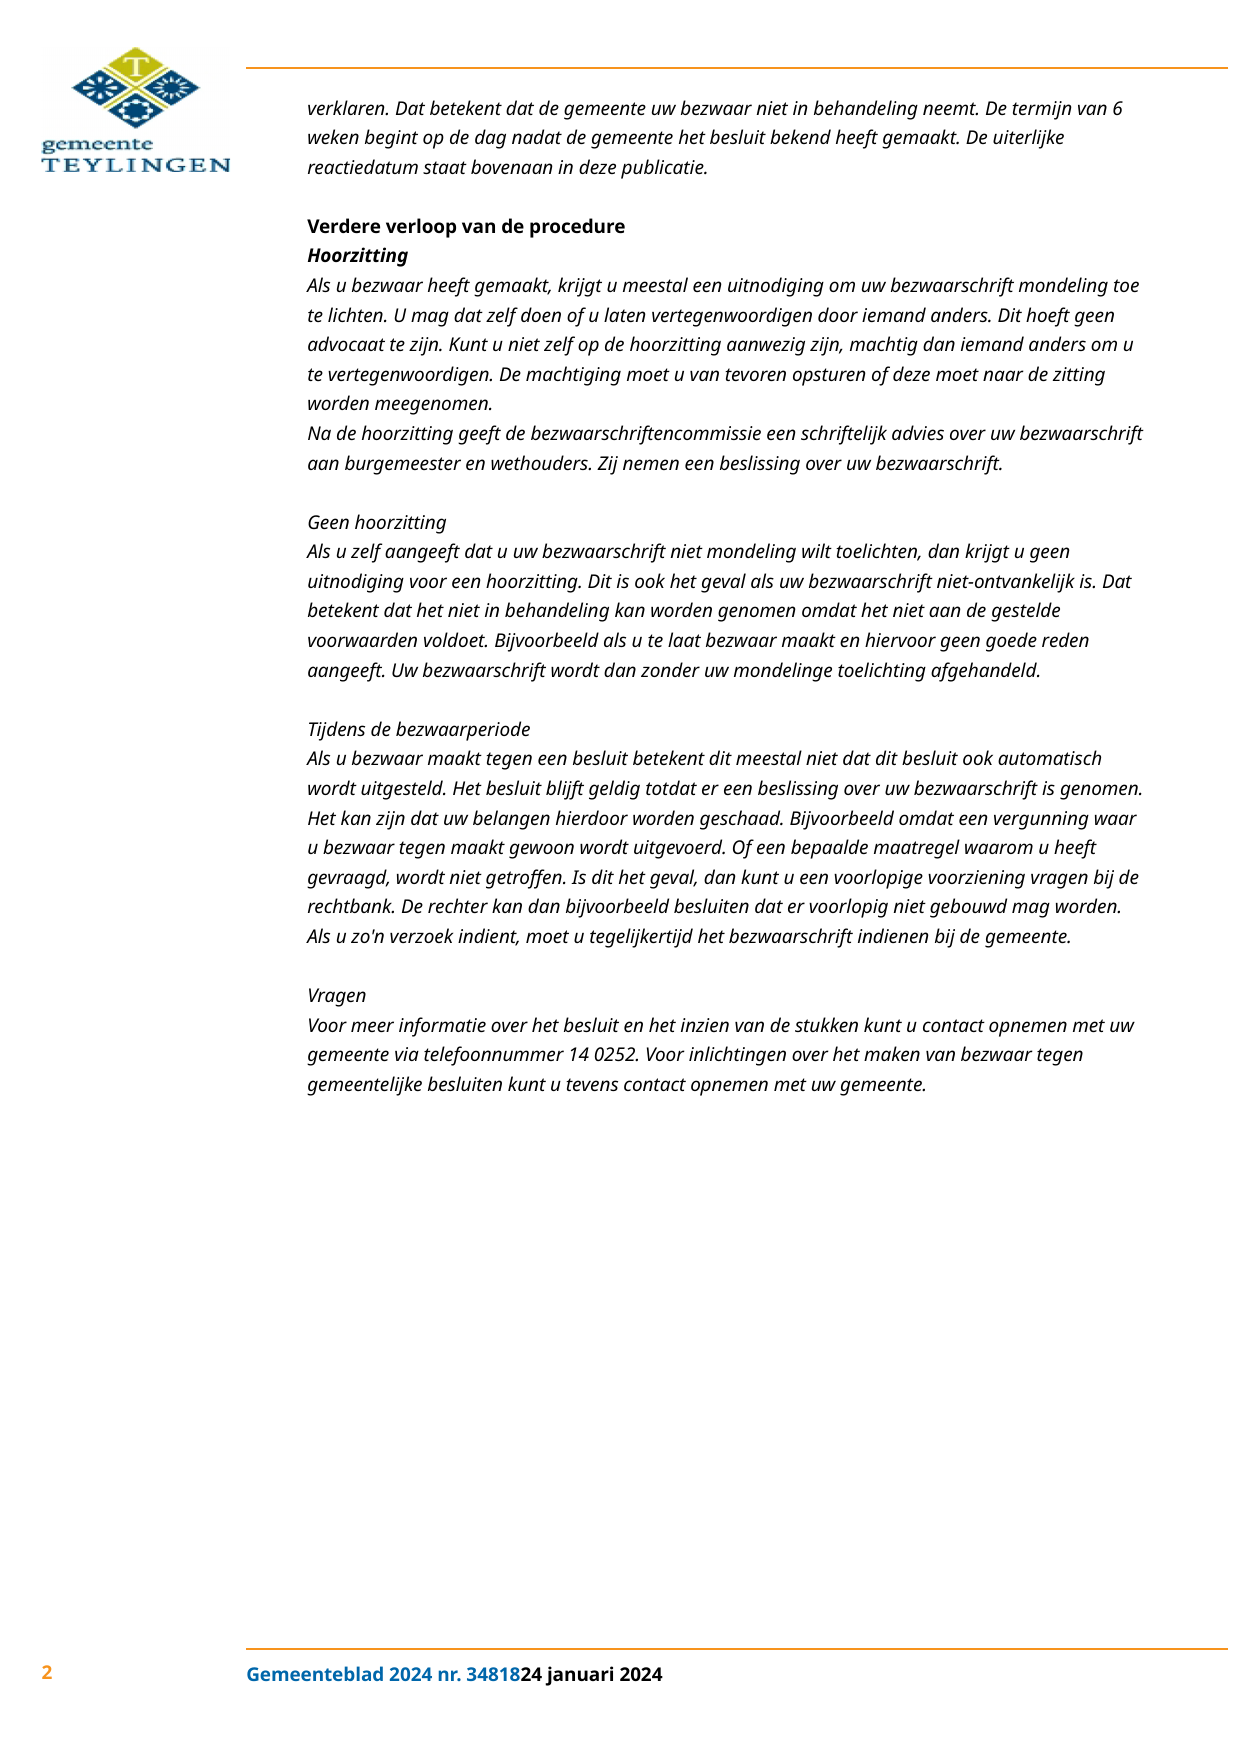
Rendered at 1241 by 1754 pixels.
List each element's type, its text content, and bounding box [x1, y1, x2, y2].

list verklaren. Dat betekent dat de gemeente uw bezwaar niet in behandeling neemt. De termijn van 6 weken begint op de dag nadat de gemeente het besluit bekend heeft gemaakt. De uiterlijke reactiedatum staat bovenaan in deze publicatie. [248, 95, 1152, 180]
list Na de hoorzitting geeft de bezwaarschriftencommissie een schriftelijk advies over uw bezwaarschrift aan burgemeester en wethouders. Zij nemen een beslissing over uw bezwaarschrift. [248, 420, 1152, 476]
list Als u bezwaar heeft gemaakt, krijgt u meestal een uitnodiging om uw bezwaarschrift mondeling toe te lichten. U mag dat zelf doen of u laten vertegenwoordigen door iemand anders. Dit hoeft geen advocaat te zijn. Kunt u niet zelf op de hoorzitting aanwezig zijn, machtig dan iemand anders om u te vertegenwoordigen. De machtiging moet u van tevoren opsturen of deze moet naar de zitting worden meegenomen. [248, 272, 1152, 416]
list Als u zelf aangeeft dat u uw bezwaarschrift niet mondeling wilt toelichten, dan krijgt u geen uitnodiging voor een hoorzitting. Dit is ook het geval als uw bezwaarschrift niet-ontvankelijk is. Dat betekent dat het niet in behandeling kan worden genomen omdat het niet aan de gestelde voorwaarden voldoet. Bijvoorbeeld als u te laat bezwaar maakt en hiervoor geen goede reden aangeeft. Uw bezwaarschrift wordt dan zonder uw mondelinge toelichting afgehandeld. [248, 538, 1152, 683]
list Tijdens de bezwaarperiode [248, 716, 1152, 742]
list Als u bezwaar maakt tegen een besluit betekent dit meestal niet dat dit besluit ook automatisch wordt uitgesteld. Het besluit blijft geldig totdat er een beslissing over uw bezwaarschrift is genomen. Het kan zijn dat uw belangen hierdoor worden geschaad. Bijvoorbeeld omdat een vergunning waar u bezwaar tegen maakt gewoon wordt uitgevoerd. Of een bepaalde maatregel waarom u heeft gevraagd, wordt niet getroffen. Is dit het geval, dan kunt u een voorlopige voorziening vragen bij de rechtbank. De rechter kan dan bijvoorbeeld besluiten dat er voorlopig niet gebouwd mag worden. Als u zo'n verzoek indient, moet u tegelijkertijd het bezwaarschrift indienen bij de gemeente. [248, 746, 1152, 949]
list Verdere verloop van de procedure [248, 213, 1152, 239]
list Geen hoorzitting [248, 509, 1152, 535]
list Voor meer informatie over het besluit en het inzien van de stukken kunt u contact opnemen met uw gemeente via telefoonnummer 14 0252. Voor inlichtingen over het maken van bezwaar tegen gemeentelijke besluiten kunt u tevens contact opnemen met uw gemeente. [248, 1012, 1152, 1097]
list Vragen [248, 982, 1152, 1008]
picture [41, 47, 231, 172]
list Hoorzitting [248, 243, 1152, 268]
